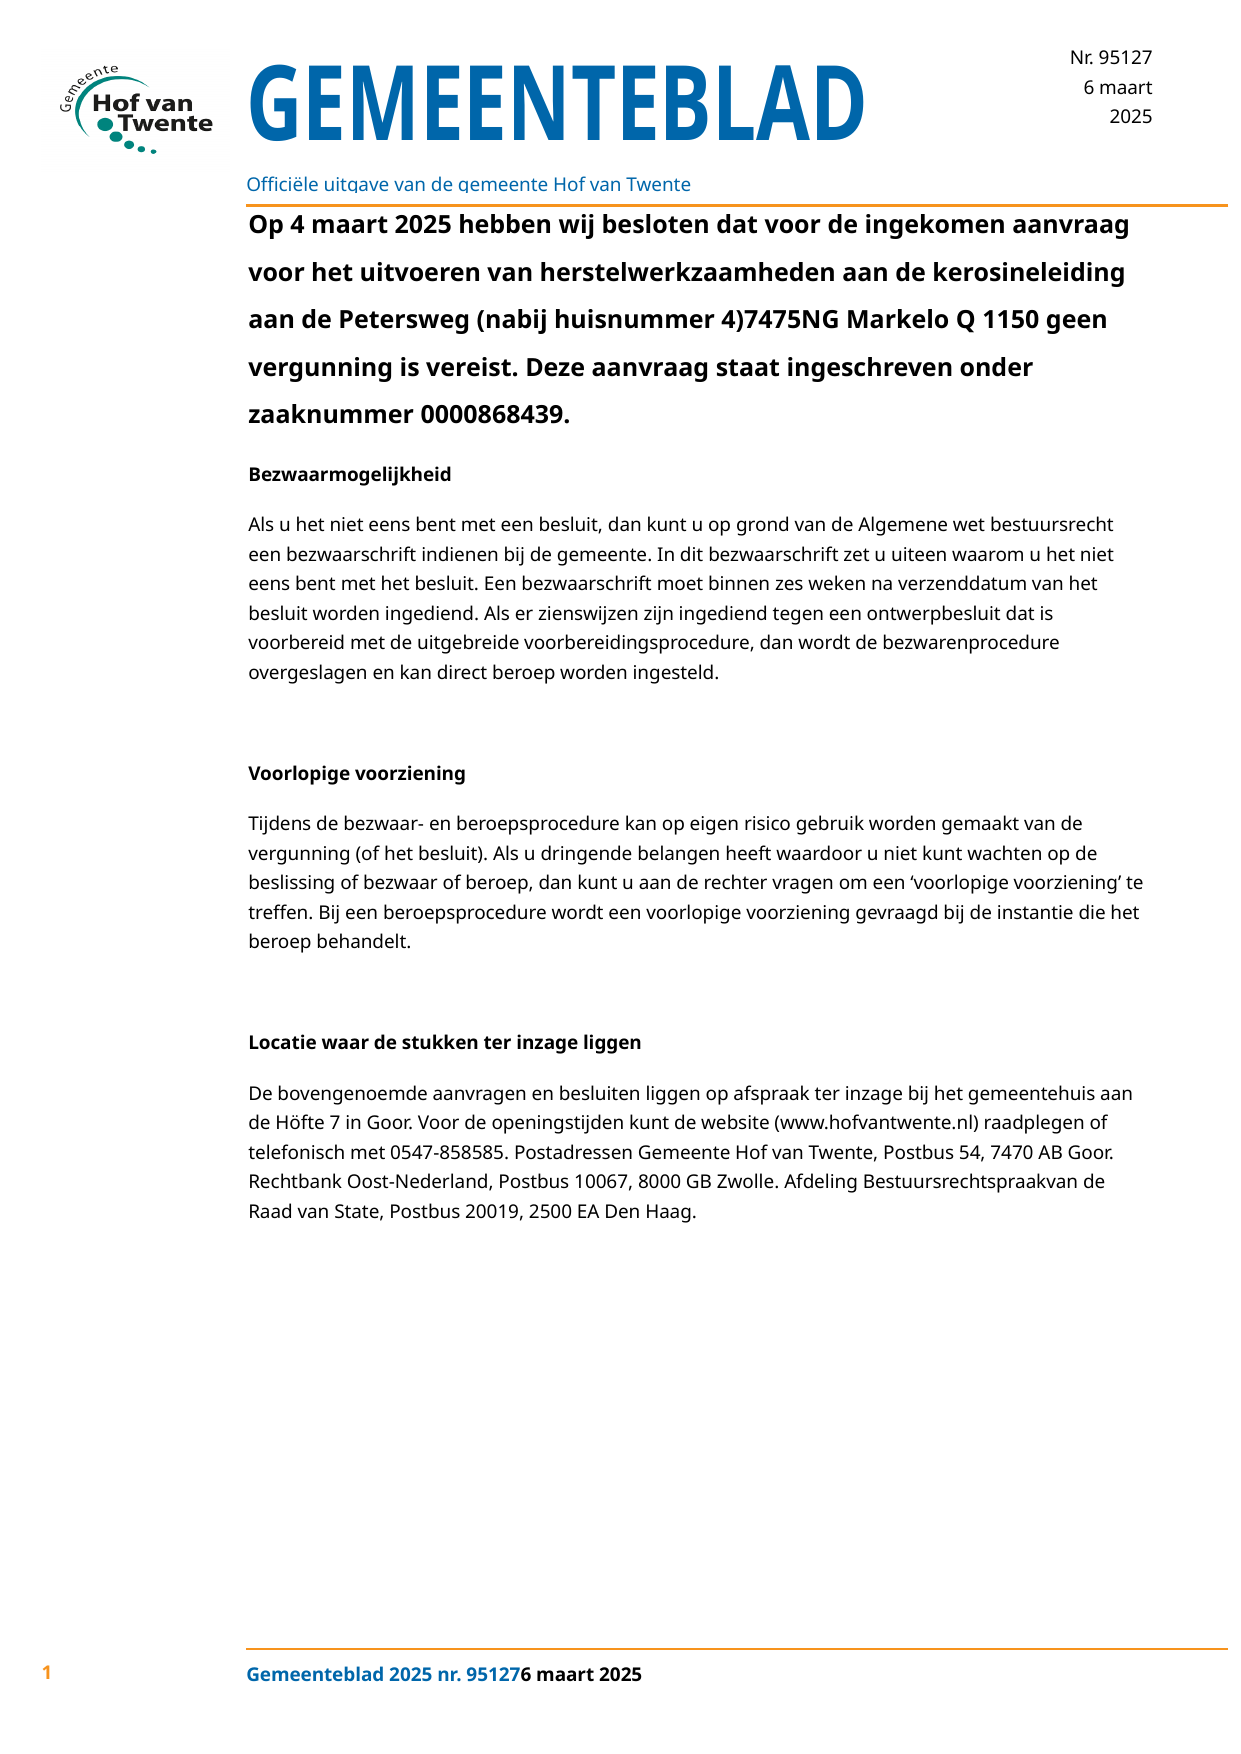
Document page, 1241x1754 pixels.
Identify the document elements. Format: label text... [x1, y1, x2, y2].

text Voorlopige voorziening [248, 760, 1152, 786]
text Tijdens de bezwaar- en beroepsprocedure kan op eigen risico gebruik worden gemaakt van de vergunning (of het besluit). Als u dringende belangen heeft waardoor u niet kunt wachten op de beslissing of bezwaar of beroep, dan kunt u aan de rechter vragen om een ‘voorlopige voorziening’ te treffen. Bij een beroepsprocedure wordt een voorlopige voorziening gevraagd bij de instantie die het beroep behandelt. [248, 810, 1152, 954]
text De bovengenoemde aanvragen en besluiten liggen op afspraak ter inzage bij het gemeentehuis aan de Höfte 7 in Goor. Voor de openingstijden kunt de website (www.hofvantwente.nl) raadplegen of telefonisch met 0547-858585. Postadressen Gemeente Hof van Twente, Postbus 54, 7470 AB Goor. Rechtbank Oost-Nederland, Postbus 10067, 8000 GB Zwolle. Afdeling Bestuursrechtspraakvan de Raad van State, Postbus 20019, 2500 EA Den Haag. [248, 1080, 1152, 1224]
picture [41, 47, 231, 172]
text Als u het niet eens bent met een besluit, dan kunt u op grond van de Algemene wet bestuursrecht een bezwaarschrift indienen bij de gemeente. In dit bezwaarschrift zet u uiteen waarom u het niet eens bent met het besluit. Een bezwaarschrift moet binnen zes weken na verzenddatum van het besluit worden ingediend. Als er zienswijzen zijn ingediend tegen een ontwerpbesluit dat is voorbereid met de uitgebreide voorbereidingsprocedure, dan wordt de bezwarenprocedure overgeslagen en kan direct beroep worden ingesteld. [248, 511, 1152, 685]
text Op 4 maart 2025 hebben wij besloten dat voor de ingekomen aanvraag voor het uitvoeren van herstelwerkzaamheden aan de kerosineleiding aan de Petersweg (nabij huisnummer 4)7475NG Markelo Q 1150 geen vergunning is vereist. Deze aanvraag staat ingeschreven onder zaaknummer 0000868439. [248, 207, 1152, 431]
text Bezwaarmogelijkheid [248, 461, 1152, 486]
text Locatie waar de stukken ter inzage liggen [248, 1029, 1152, 1055]
